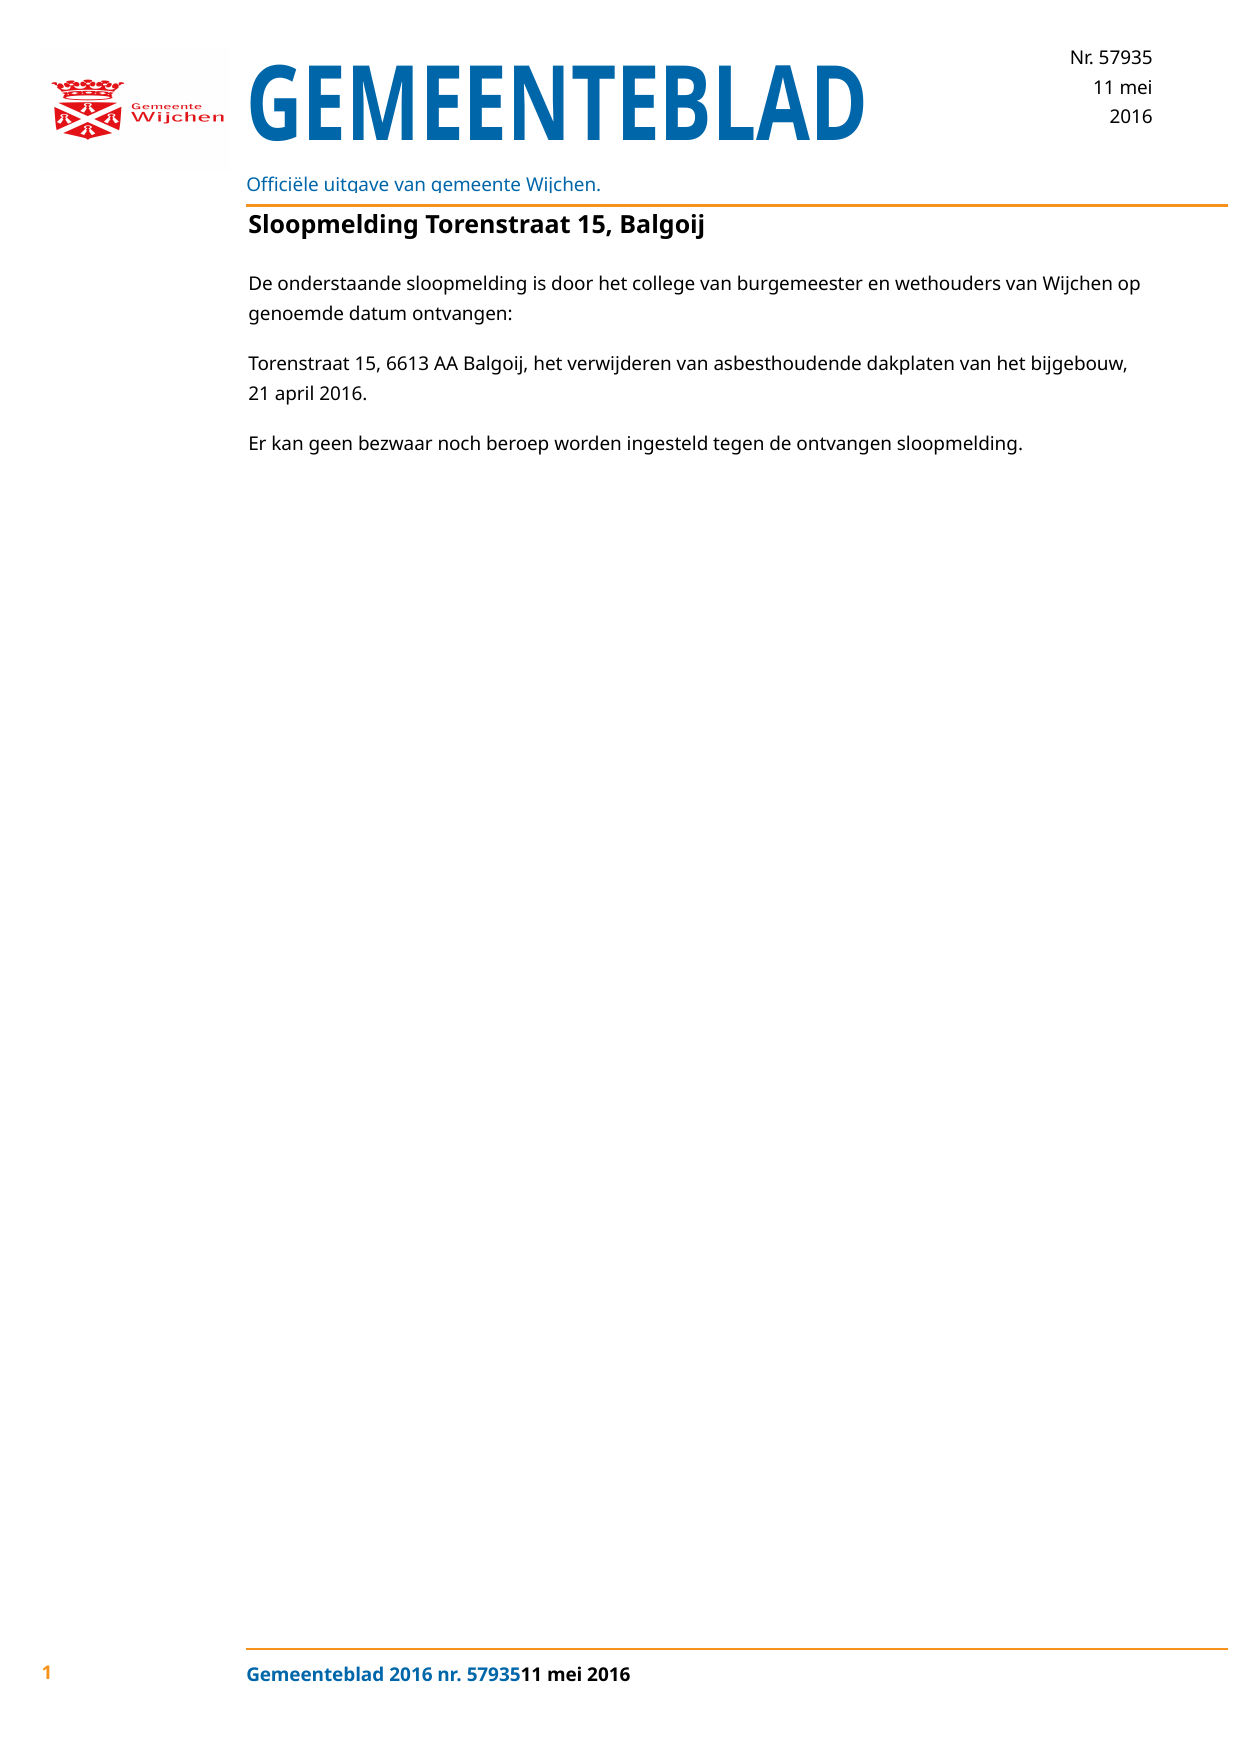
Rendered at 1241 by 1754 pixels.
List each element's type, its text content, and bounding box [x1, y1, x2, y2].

text De onderstaande sloopmelding is door het college van burgemeester en wethouders van Wijchen op genoemde datum ontvangen: [248, 270, 1152, 326]
picture [41, 47, 231, 172]
text Sloopmelding Torenstraat 15, Balgoij [248, 207, 1152, 241]
text Torenstraat 15, 6613 AA Balgoij, het verwijderen van asbesthoudende dakplaten van het bijgebouw, 21 april 2016. [248, 350, 1152, 406]
text Er kan geen bezwaar noch beroep worden ingesteld tegen de ontvangen sloopmelding. [248, 430, 1152, 456]
